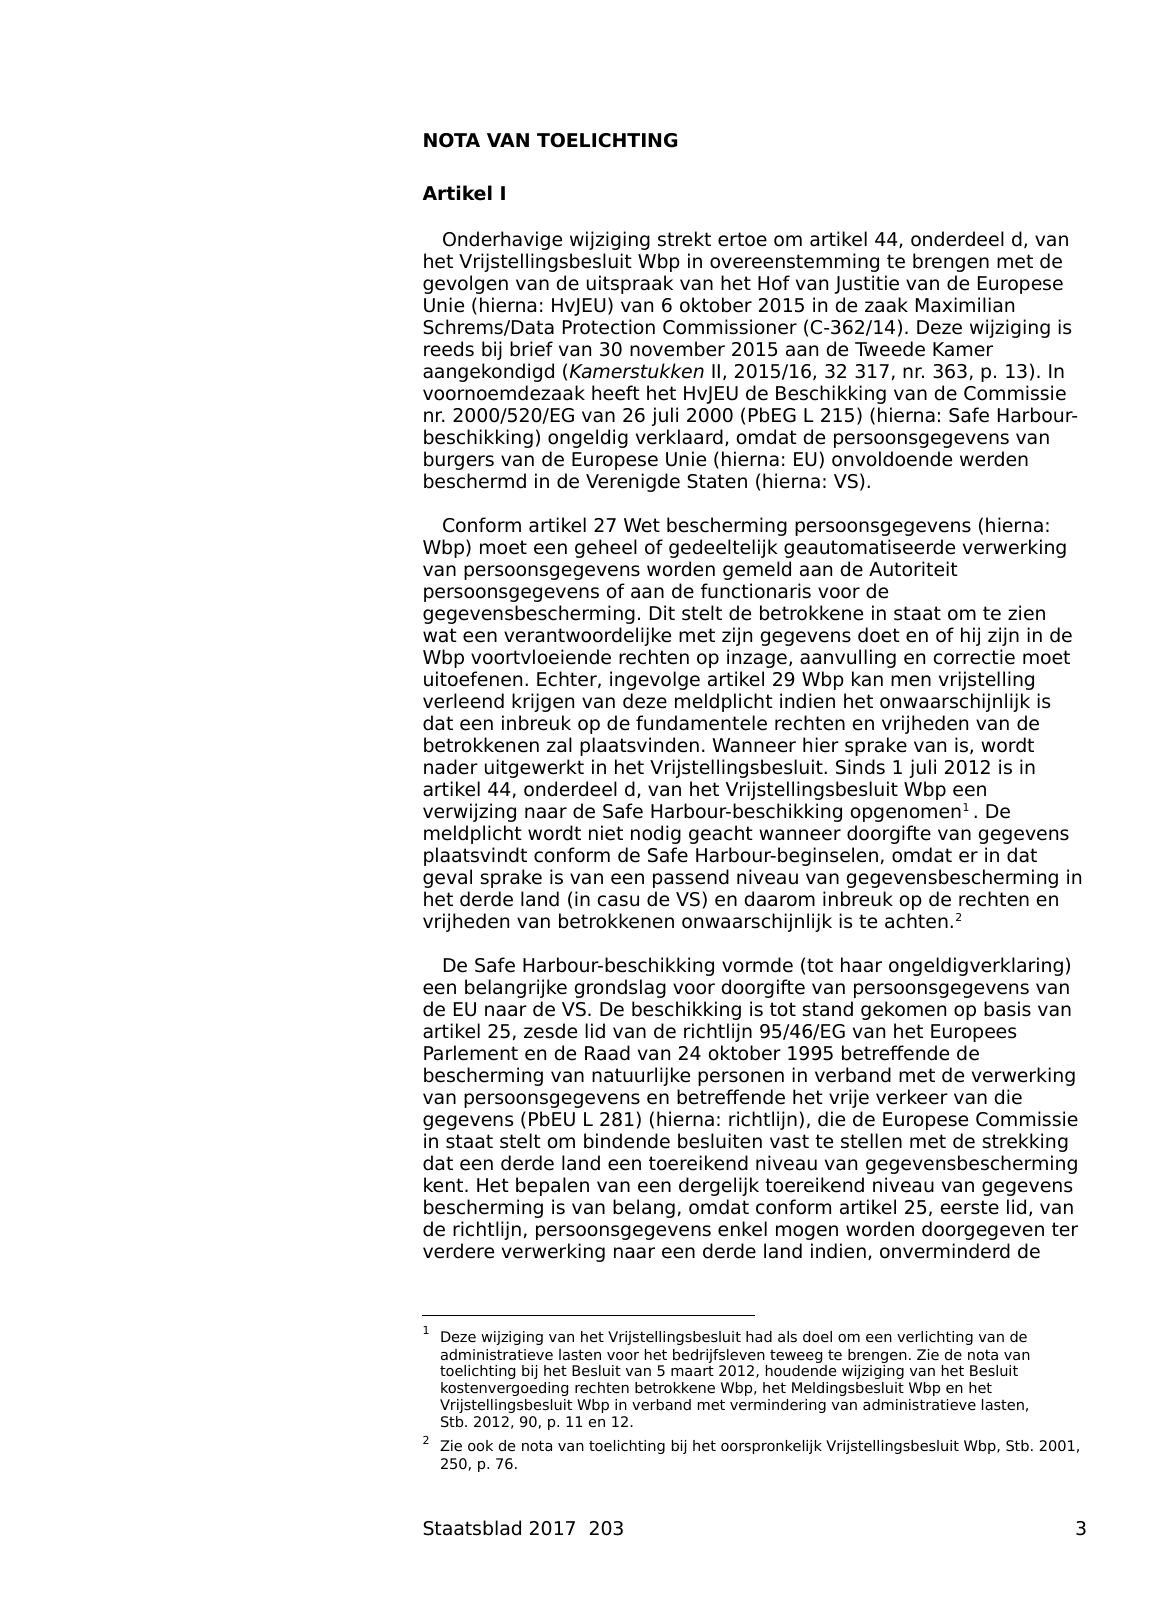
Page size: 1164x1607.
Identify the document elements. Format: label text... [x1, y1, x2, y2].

subtitle Artikel I [422, 182, 1087, 204]
text De Safe Harbour-beschikking vormde (tot haar ongeldigverklaring) een belangrijke grondslag voor doorgifte van persoonsgegevens van de EU naar de VS. De beschikking is tot stand gekomen op basis van artikel 25, zesde lid van de richtlijn 95/46/EG van het Europees Parlement en de Raad van 24 oktober 1995 betreffende de bescherming van natuurlijke personen in verband met de verwerking van persoonsgegevens en betreffende het vrije verkeer van die gegevens (PbEU L 281) (hierna: richtlijn), die de Europese Commissie in staat stelt om bindende besluiten vast te stellen met de strekking dat een derde land een toereikend niveau van gegevensbescherming kent. Het bepalen van een dergelijk toereikend niveau van gegevens bescherming is van belang, omdat conform artikel 25, eerste lid, van de richtlijn, persoonsgegevens enkel mogen worden doorgegeven ter verdere verwerking naar een derde land indien, onverminderd de [422, 955, 1087, 1263]
text Onderhavige wijziging strekt ertoe om artikel 44, onderdeel d, van het Vrijstellingsbesluit Wbp in overeenstemming te brengen met de gevolgen van de uitspraak van het Hof van Justitie van de Europese Unie (hierna: HvJEU) van 6 oktober 2015 in de zaak Maximilian Schrems/Data Protection Commissioner (C-362/14). Deze wijziging is reeds bij brief van 30 november 2015 aan de Tweede Kamer aangekondigd (Kamerstukken II, 2015/16, 32 317, nr. 363, p. 13). In voornoemdezaak heeft het HvJEU de Beschikking van de Commissie nr. 2000/520/EG van 26 juli 2000 (PbEG L 215) (hierna: Safe Harbour-beschikking) ongeldig verklaard, omdat de persoonsgegevens van burgers van de Europese Unie (hierna: EU) onvoldoende werden beschermd in de Verenigde Staten (hierna: VS). [422, 229, 1087, 493]
text Deze wijziging van het Vrijstellingsbesluit had als doel om een verlichting van de administratieve lasten voor het bedrijfsleven teweeg te brengen. Zie de nota van toelichting bij het Besluit van 5 maart 2012, houdende wijziging van het Besluit kostenvergoeding rechten betrokkene Wbp, het Meldingsbesluit Wbp en het Vrijstellingsbesluit Wbp in verband met vermindering van administratieve lasten, Stb. 2012, 90, p. 11 en 12. [422, 1324, 1087, 1431]
text Conform artikel 27 Wet bescherming persoonsgegevens (hierna: Wbp) moet een geheel of gedeeltelijk geautomatiseerde verwerking van persoonsgegevens worden gemeld aan de Autoriteit persoonsgegevens of aan de functionaris voor de gegevensbescherming. Dit stelt de betrokkene in staat om te zien wat een verantwoordelijke met zijn gegevens doet en of hij zijn in de Wbp voortvloeiende rechten op inzage, aanvulling en correctie moet uitoefenen. Echter, ingevolge artikel 29 Wbp kan men vrijstelling verleend krijgen van deze meldplicht indien het onwaarschijnlijk is dat een inbreuk op de fundamentele rechten en vrijheden van de betrokkenen zal plaatsvinden. Wanneer hier sprake van is, wordt nader uitgewerkt in het Vrijstellingsbesluit. Sinds 1 juli 2012 is in artikel 44, onderdeel d, van het Vrijstellingsbesluit Wbp een verwijzing naar de Safe Harbour-beschikking opgenomen. De meldplicht wordt niet nodig geacht wanneer doorgifte van gegevens plaatsvindt conform de Safe Harbour-beginselen, omdat er in dat geval sprake is van een passend niveau van gegevensbescherming in het derde land (in casu de VS) en daarom inbreuk op de rechten en vrijheden van betrokkenen onwaarschijnlijk is te achten. [422, 515, 1087, 933]
text Zie ook de nota van toelichting bij het oorspronkelijk Vrijstellingsbesluit Wbp, Stb. 2001, 250, p. 76. [422, 1434, 1087, 1473]
subtitle NOTA VAN TOELICHTING [422, 130, 1087, 152]
